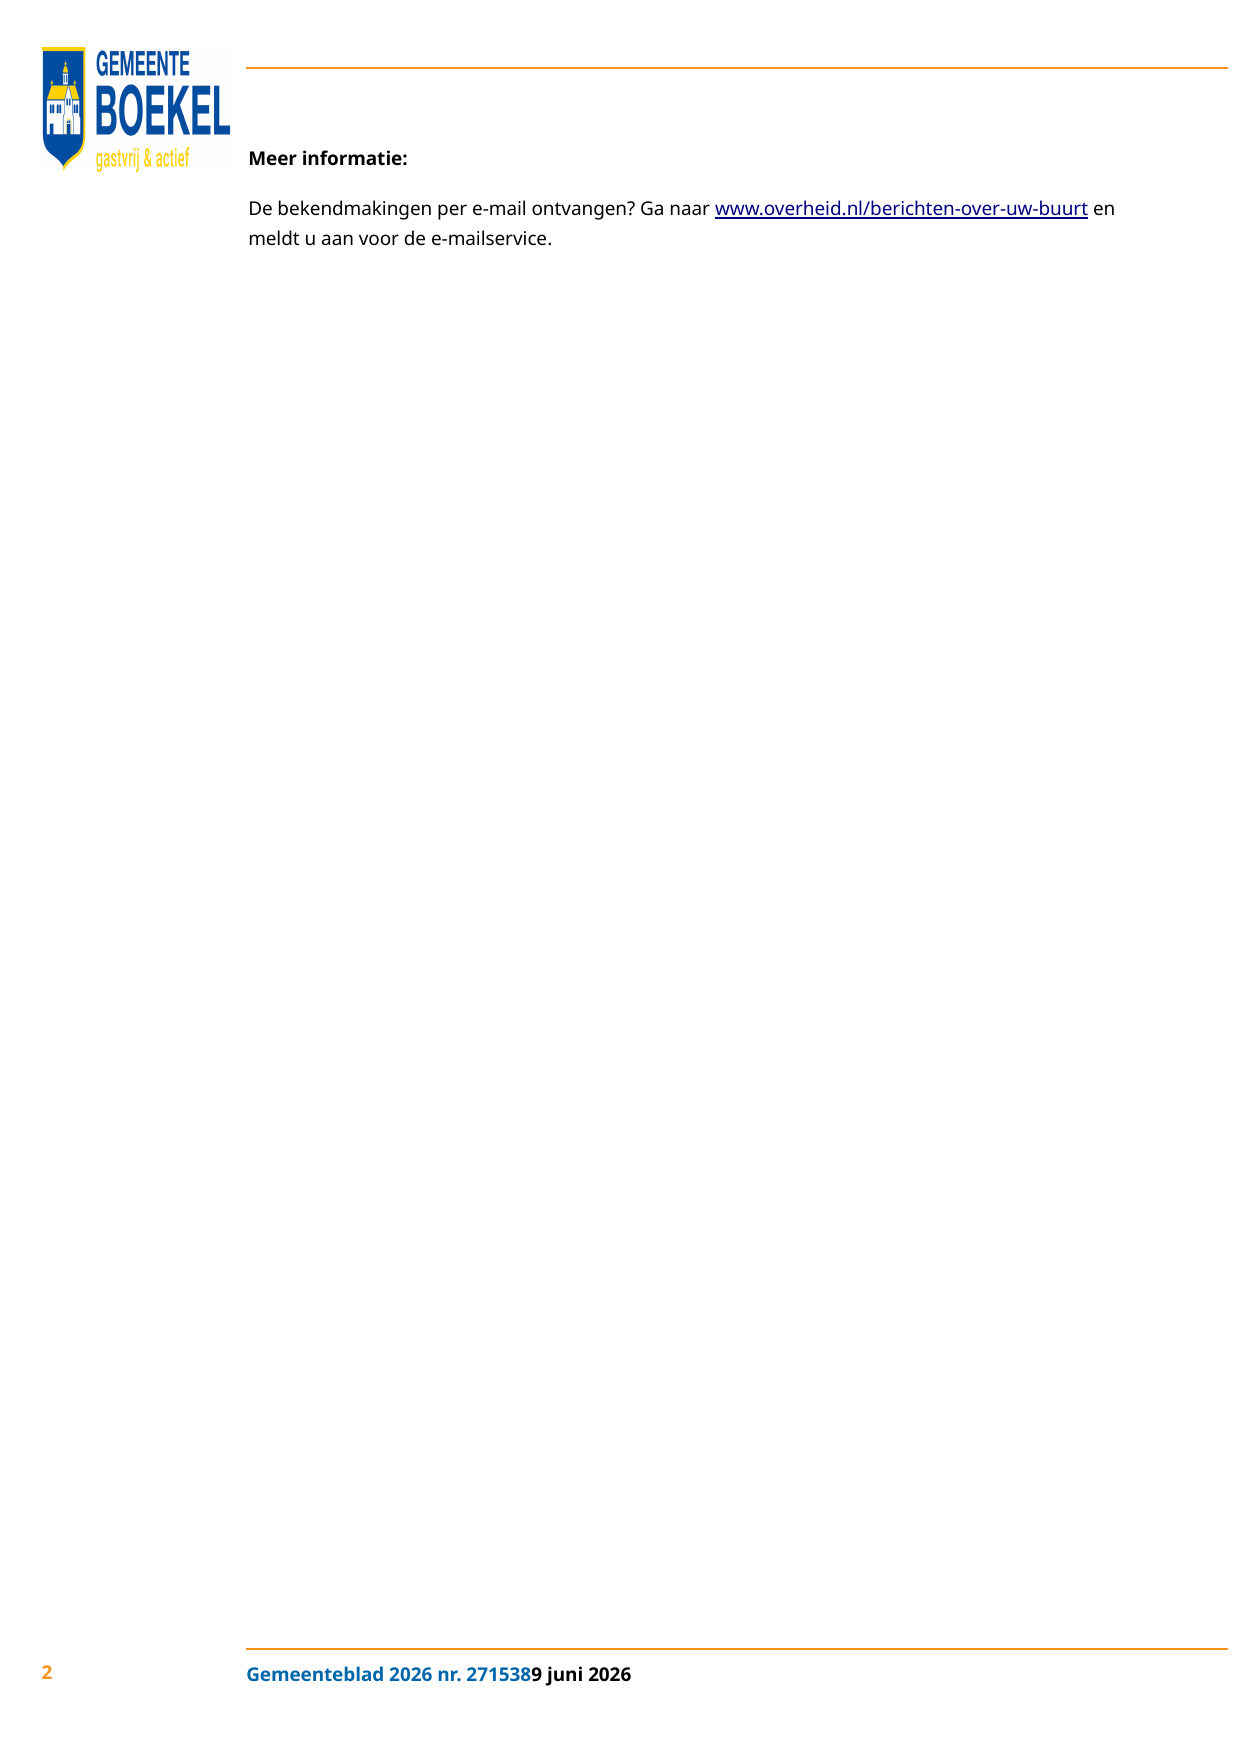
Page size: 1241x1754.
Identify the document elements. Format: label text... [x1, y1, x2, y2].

text Meer informatie: [248, 145, 1152, 171]
text De bekendmakingen per e-mail ontvangen? Ga naar www.overheid.nl/berichten-over-uw-buurt en meldt u aan voor de e-mailservice. [248, 196, 1152, 251]
picture [41, 47, 231, 172]
